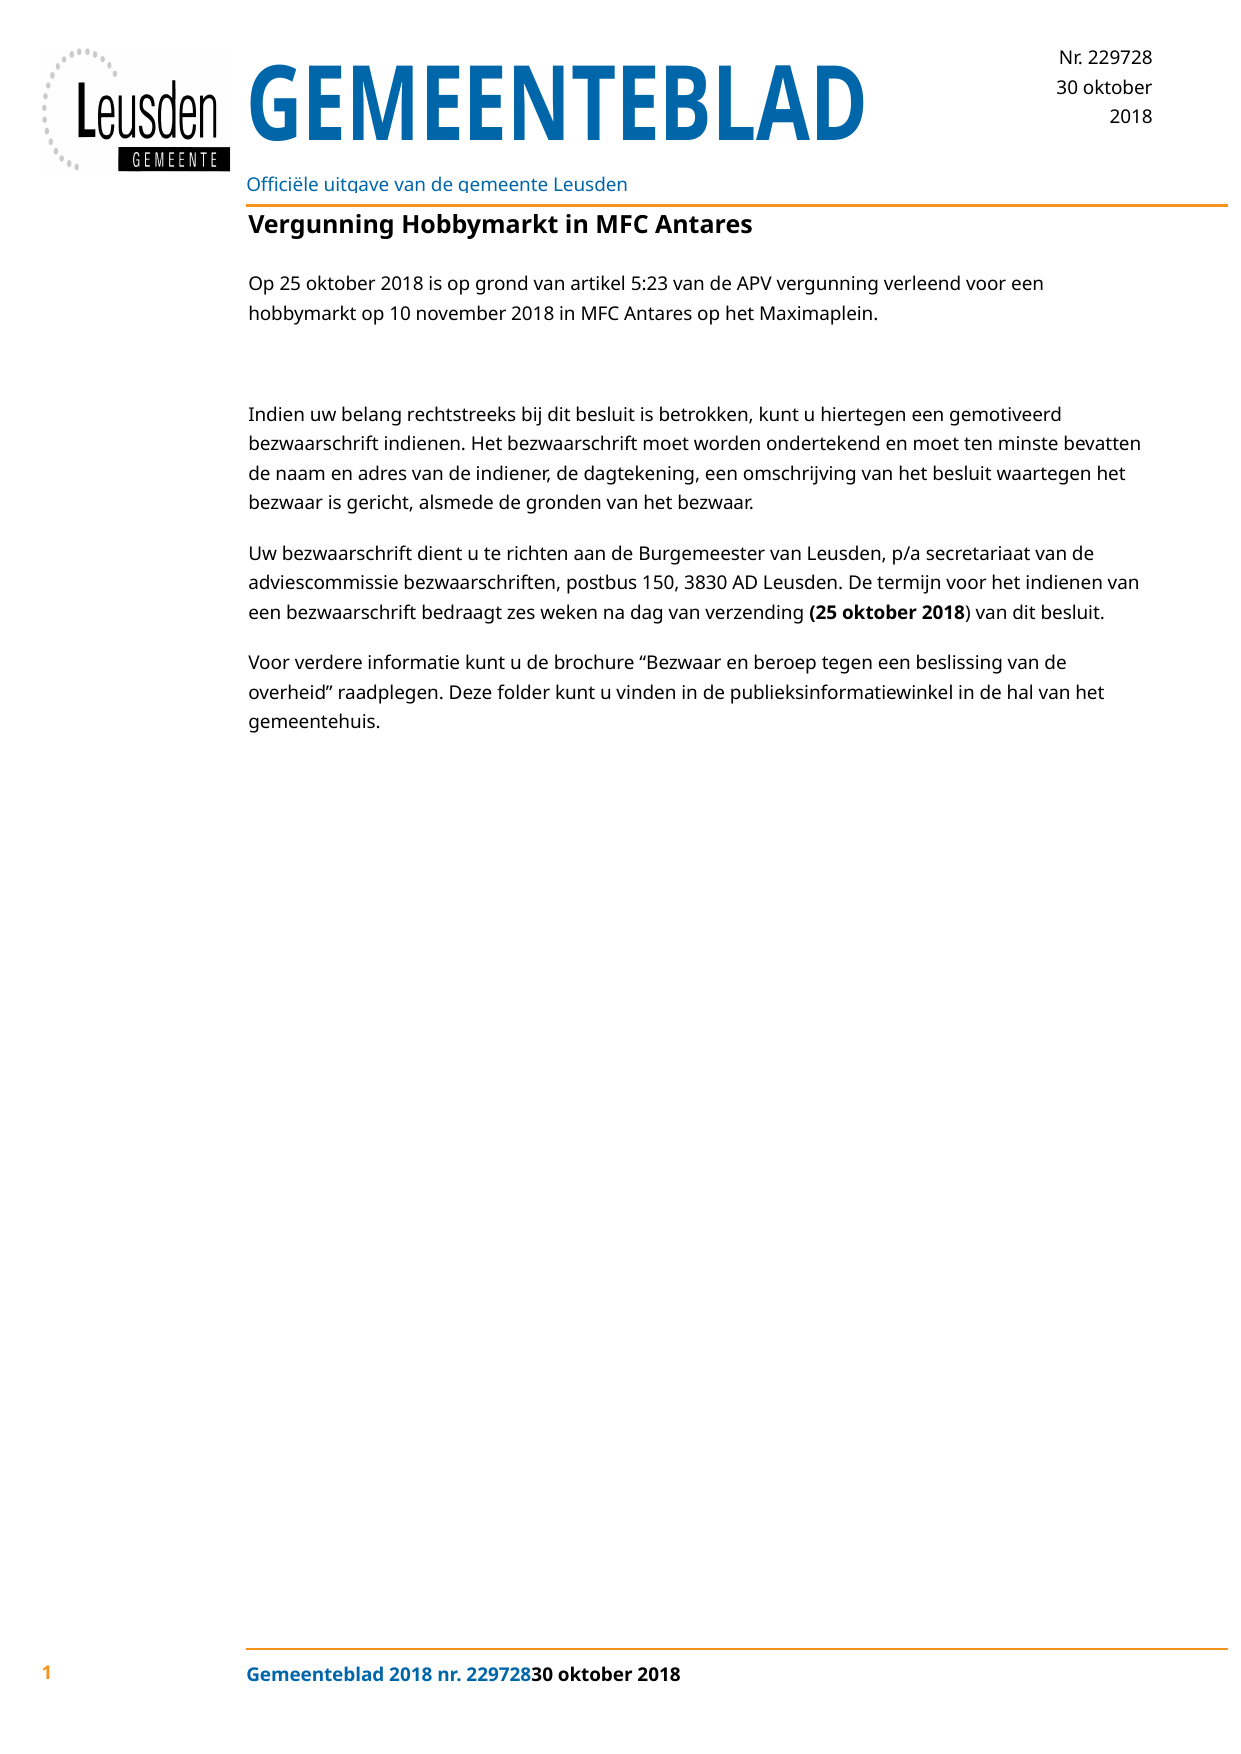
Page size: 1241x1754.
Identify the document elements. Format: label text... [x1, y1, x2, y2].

text Uw bezwaarschrift dient u te richten aan de Burgemeester van Leusden, p/a secretariaat van de adviescommissie bezwaarschriften, postbus 150, 3830 AD Leusden. De termijn voor het indienen van een bezwaarschrift bedraagt zes weken na dag van verzending (25 oktober 2018) van dit besluit. [248, 540, 1152, 625]
picture [41, 47, 231, 172]
text Op 25 oktober 2018 is op grond van artikel 5:23 van de APV vergunning verleend voor een hobbymarkt op 10 november 2018 in MFC Antares op het Maximaplein. [248, 270, 1152, 326]
text Vergunning Hobbymarkt in MFC Antares [248, 207, 1152, 241]
text Indien uw belang rechtstreeks bij dit besluit is betrokken, kunt u hiertegen een gemotiveerd bezwaarschrift indienen. Het bezwaarschrift moet worden ondertekend en moet ten minste bevatten de naam en adres van de indiener, de dagtekening, een omschrijving van het besluit waartegen het bezwaar is gericht, alsmede de gronden van het bezwaar. [248, 401, 1152, 515]
text Voor verdere informatie kunt u de brochure “Bezwaar en beroep tegen een beslissing van de overheid” raadplegen. Deze folder kunt u vinden in de publieksinformatiewinkel in de hal van het gemeentehuis. [248, 649, 1152, 734]
